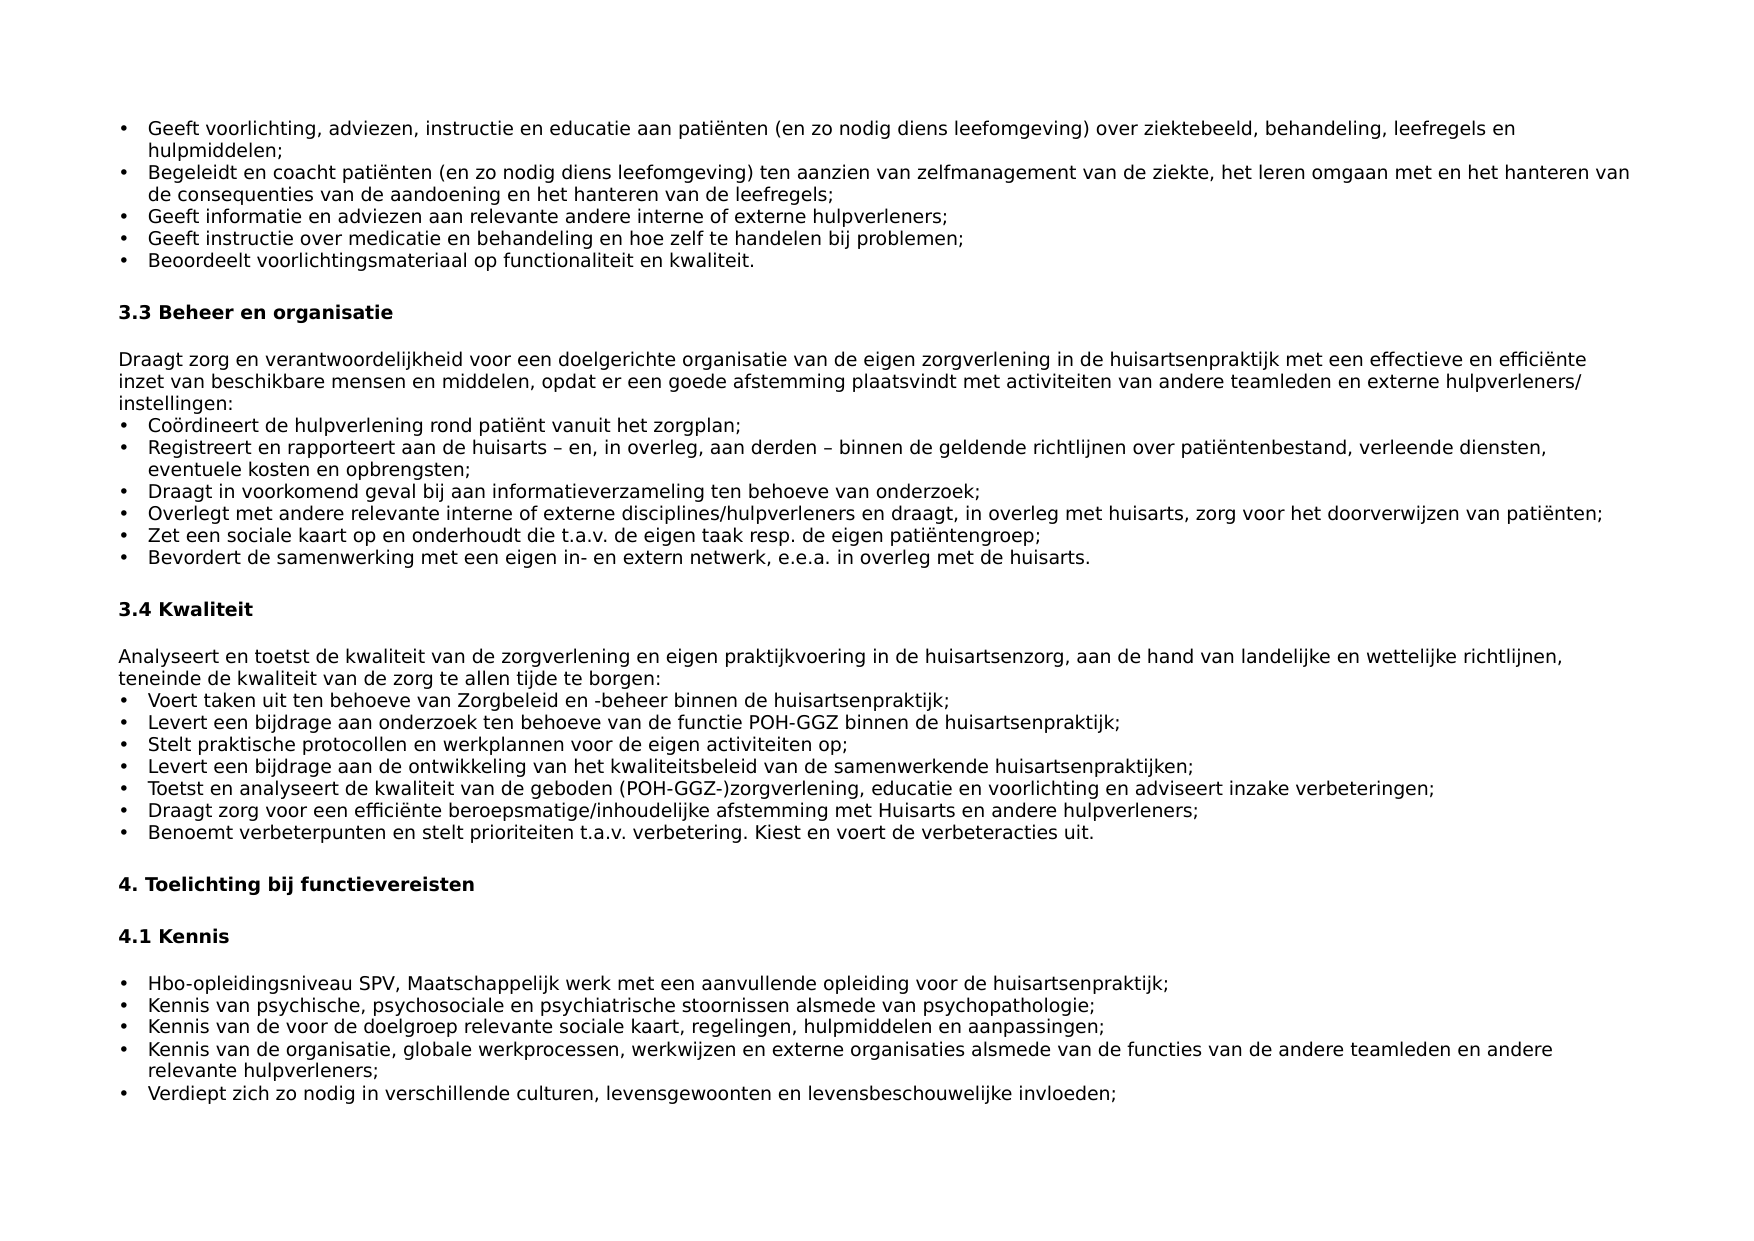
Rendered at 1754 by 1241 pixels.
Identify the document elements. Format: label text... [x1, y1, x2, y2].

text • Benoemt verbeterpunten en stelt prioriteiten t.a.v. verbetering. Kiest en voert de verbeteracties uit. [118, 822, 1636, 843]
text • Beoordeelt voorlichtingsmateriaal op functionaliteit en kwaliteit. [118, 250, 1636, 272]
text • Toetst en analyseert de kwaliteit van de geboden (POH-GGZ-)zorgverlening, educatie en voorlichting en adviseert inzake verbeteringen; [118, 778, 1636, 799]
text • Levert een bijdrage aan onderzoek ten behoeve van de functie POH-GGZ binnen de huisartsenpraktijk; [118, 712, 1636, 734]
text • Coördineert de hulpverlening rond patiënt vanuit het zorgplan; [118, 415, 1636, 437]
text • Stelt praktische protocollen en werkplannen voor de eigen activiteiten op; [118, 734, 1636, 756]
subtitle 3.4 Kwaliteit [118, 599, 1636, 621]
text • Voert taken uit ten behoeve van Zorgbeleid en -beheer binnen de huisartsenpraktijk; [118, 690, 1636, 712]
text • Geeft instructie over medicatie en behandeling en hoe zelf te handelen bij problemen; [118, 228, 1636, 250]
text • Geeft voorlichting, adviezen, instructie en educatie aan patiënten (en zo nodig diens leefomgeving) over ziektebeeld, behandeling, leefregels en hulpmiddelen; [118, 118, 1636, 162]
text • Draagt zorg voor een efficiënte beroepsmatige/inhoudelijke afstemming met Huisarts en andere hulpverleners; [118, 799, 1636, 822]
subtitle 4.1 Kennis [118, 926, 1636, 947]
subtitle 4. Toelichting bij functievereisten [118, 873, 1636, 896]
text • Kennis van de organisatie, globale werkprocessen, werkwijzen en externe organisaties alsmede van de functies van de andere teamleden en andere relevante hulpverleners; [118, 1038, 1636, 1082]
text • Begeleidt en coacht patiënten (en zo nodig diens leefomgeving) ten aanzien van zelfmanagement van de ziekte, het leren omgaan met en het hanteren van de consequenties van de aandoening en het hanteren van de leefregels; [118, 162, 1636, 206]
text • Registreert en rapporteert aan de huisarts – en, in overleg, aan derden – binnen de geldende richtlijnen over patiëntenbestand, verleende diensten, eventuele kosten en opbrengsten; [118, 437, 1636, 481]
text • Bevordert de samenwerking met een eigen in- en extern netwerk, e.e.a. in overleg met de huisarts. [118, 547, 1636, 569]
text • Verdiept zich zo nodig in verschillende culturen, levensgewoonten en levensbeschouwelijke invloeden; [118, 1082, 1636, 1104]
text • Levert een bijdrage aan de ontwikkeling van het kwaliteitsbeleid van de samenwerkende huisartsenpraktijken; [118, 756, 1636, 778]
text • Draagt in voorkomend geval bij aan informatieverzameling ten behoeve van onderzoek; [118, 481, 1636, 503]
text • Overlegt met andere relevante interne of externe disciplines/hulpverleners en draagt, in overleg met huisarts, zorg voor het doorverwijzen van patiënten; [118, 503, 1636, 525]
text Draagt zorg en verantwoordelijkheid voor een doelgerichte organisatie van de eigen zorgverlening in de huisartsenpraktijk met een effectieve en efficiënte inzet van beschikbare mensen en middelen, opdat er een goede afstemming plaatsvindt met activiteiten van andere teamleden en externe hulpverleners/ instellingen: [118, 349, 1636, 415]
text • Zet een sociale kaart op en onderhoudt die t.a.v. de eigen taak resp. de eigen patiëntengroep; [118, 525, 1636, 547]
text • Kennis van psychische, psychosociale en psychiatrische stoornissen alsmede van psychopathologie; [118, 994, 1636, 1016]
subtitle 3.3 Beheer en organisatie [118, 302, 1636, 324]
text Analyseert en toetst de kwaliteit van de zorgverlening en eigen praktijkvoering in de huisartsenzorg, aan de hand van landelijke en wettelijke richtlijnen, teneinde de kwaliteit van de zorg te allen tijde te borgen: [118, 646, 1636, 690]
text • Geeft informatie en adviezen aan relevante andere interne of externe hulpverleners; [118, 206, 1636, 228]
text • Hbo-opleidingsniveau SPV, Maatschappelijk werk met een aanvullende opleiding voor de huisartsenpraktijk; [118, 972, 1636, 994]
text • Kennis van de voor de doelgroep relevante sociale kaart, regelingen, hulpmiddelen en aanpassingen; [118, 1016, 1636, 1038]
